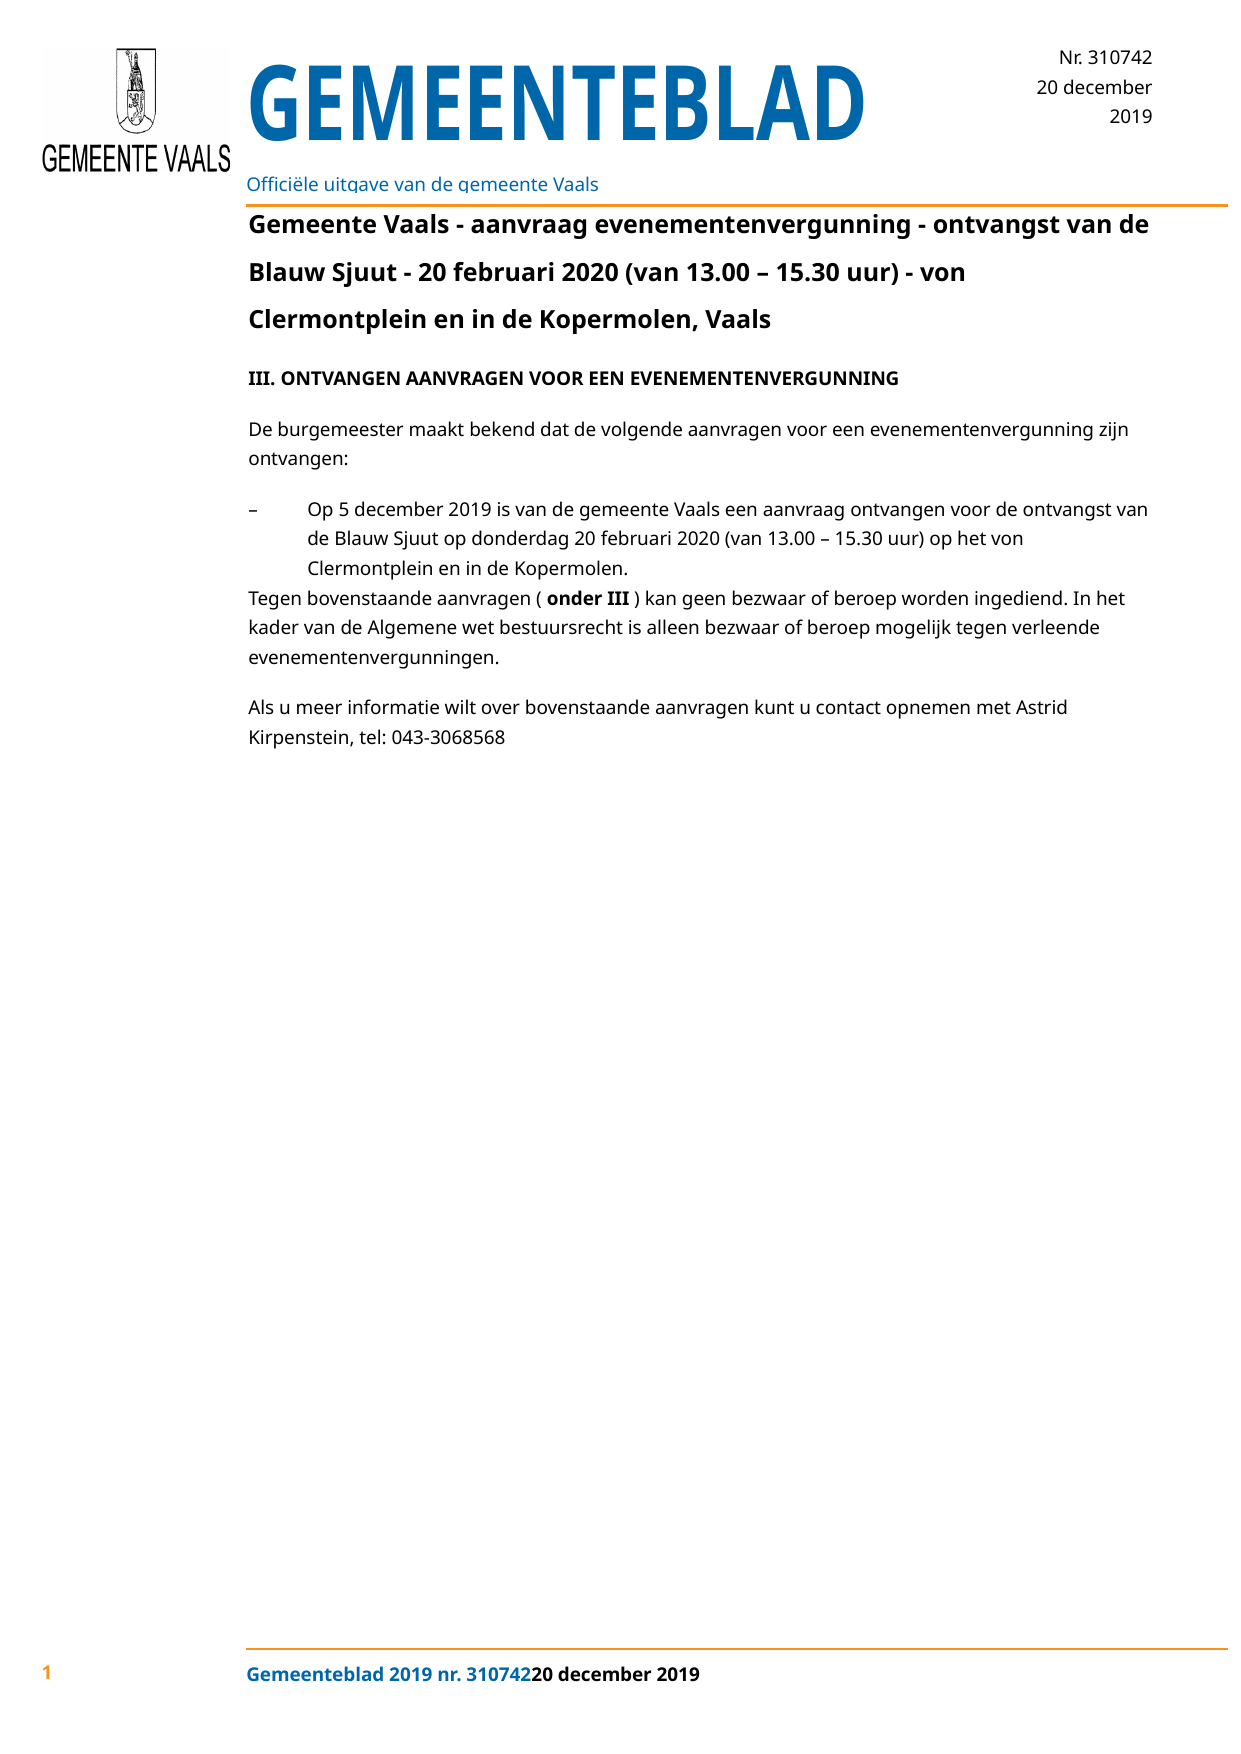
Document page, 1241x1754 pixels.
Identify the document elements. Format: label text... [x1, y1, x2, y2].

picture [41, 47, 231, 172]
text Als u meer informatie wilt over bovenstaande aanvragen kunt u contact opnemen met Astrid Kirpenstein, tel: 043-3068568 [248, 694, 1152, 749]
text Gemeente Vaals - aanvraag evenementenvergunning - ontvangst van de Blauw Sjuut - 20 februari 2020 (van 13.00 – 15.30 uur) - von Clermontplein en in de Kopermolen, Vaals [248, 207, 1152, 336]
list Op 5 december 2019 is van de gemeente Vaals een aanvraag ontvangen voor de ontvangst van de Blauw Sjuut op donderdag 20 februari 2020 (van 13.00 – 15.30 uur) op het von Clermontplein en in de Kopermolen. [248, 496, 1152, 581]
text Tegen bovenstaande aanvragen ( onder III ) kan geen bezwaar of beroep worden ingediend. In het kader van de Algemene wet bestuursrecht is alleen bezwaar of beroep mogelijk tegen verleende evenementenvergunningen. [248, 585, 1152, 669]
text III. ONTVANGEN AANVRAGEN VOOR EEN EVENEMENTENVERGUNNING [248, 366, 1152, 391]
text De burgemeester maakt bekend dat de volgende aanvragen voor een evenementenvergunning zijn ontvangen: [248, 416, 1152, 471]
